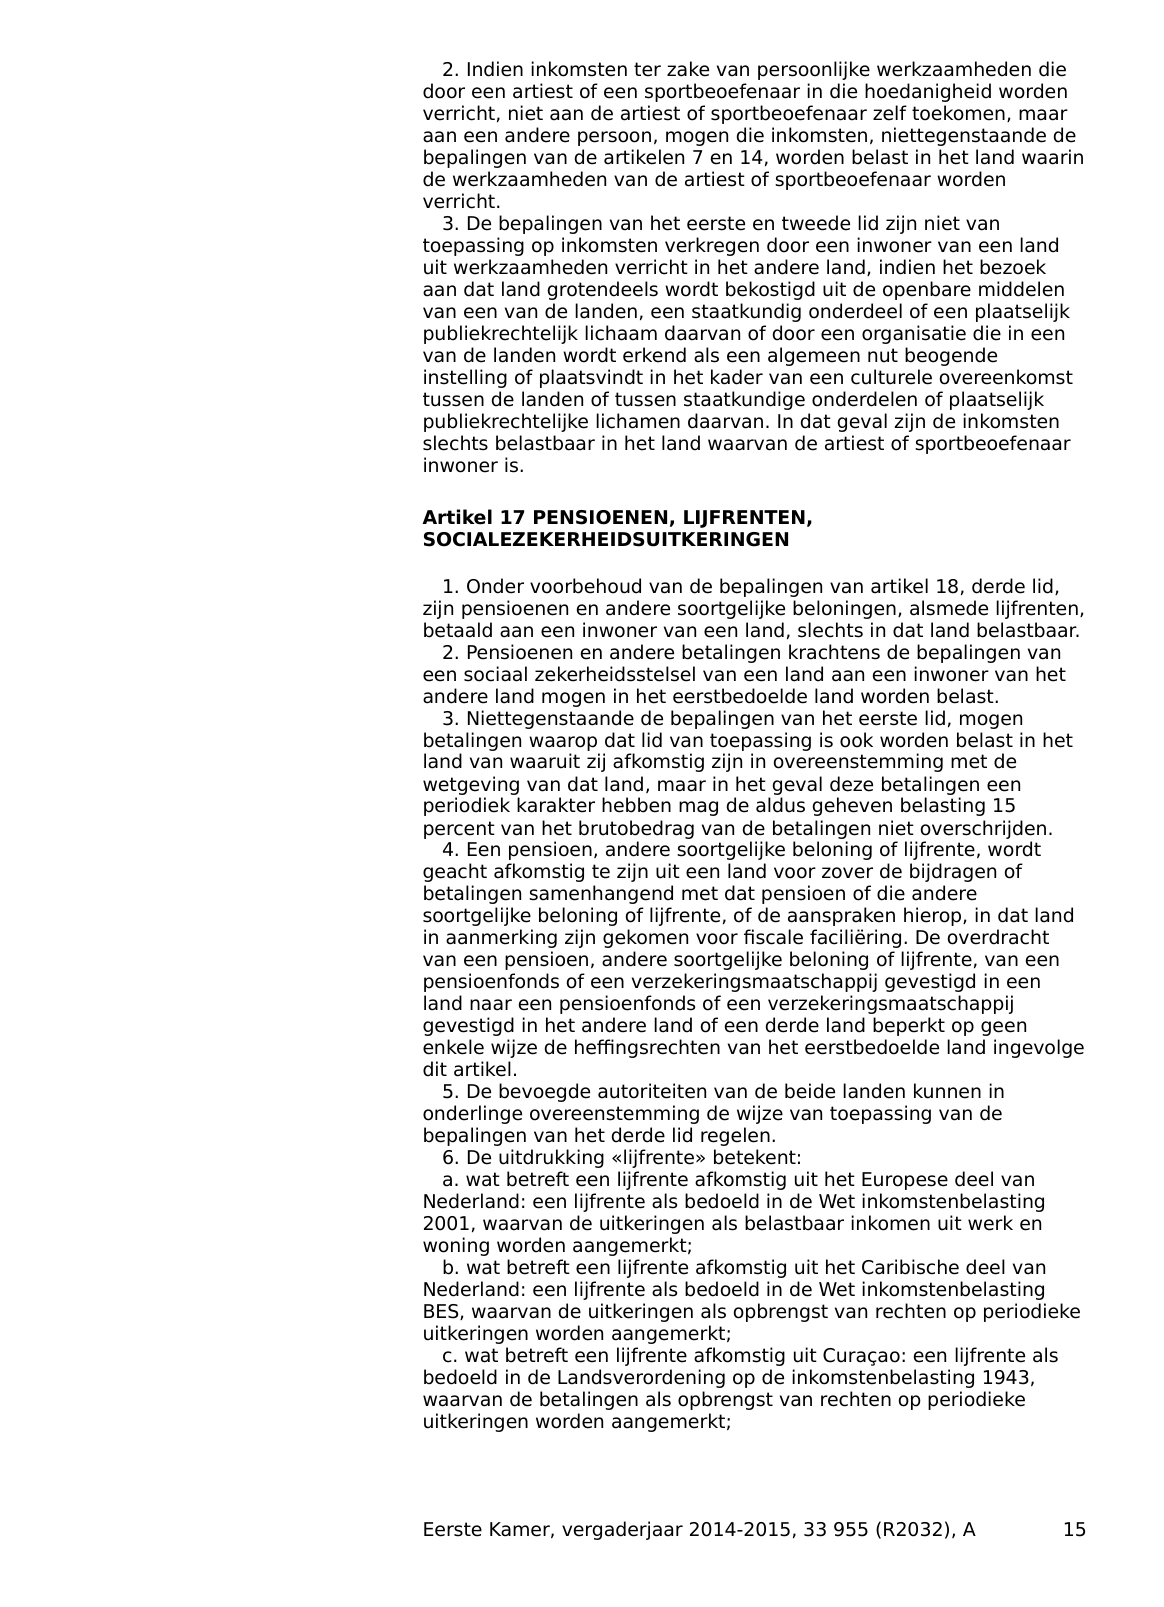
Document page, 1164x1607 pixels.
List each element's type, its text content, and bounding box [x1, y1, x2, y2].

text b. wat betreft een lijfrente afkomstig uit het Caribische deel van Nederland: een lijfrente als bedoeld in de Wet inkomstenbelasting BES, waarvan de uitkeringen als opbrengst van rechten op periodieke uitkeringen worden aangemerkt; [422, 1257, 1087, 1345]
text 6. De uitdrukking «lijfrente» betekent: [422, 1147, 1087, 1169]
text 5. De bevoegde autoriteiten van de beide landen kunnen in onderlinge overeenstemming de wijze van toepassing van de bepalingen van het derde lid regelen. [422, 1081, 1087, 1147]
text 2. Indien inkomsten ter zake van persoonlijke werkzaamheden die door een artiest of een sportbeoefenaar in die hoedanigheid worden verricht, niet aan de artiest of sportbeoefenaar zelf toekomen, maar aan een andere persoon, mogen die inkomsten, niettegenstaande de bepalingen van de artikelen 7 en 14, worden belast in het land waarin de werkzaamheden van de artiest of sportbeoefenaar worden verricht. [422, 59, 1087, 213]
text a. wat betreft een lijfrente afkomstig uit het Europese deel van Nederland: een lijfrente als bedoeld in de Wet inkomstenbelasting 2001, waarvan de uitkeringen als belastbaar inkomen uit werk en woning worden aangemerkt; [422, 1169, 1087, 1257]
text 4. Een pensioen, andere soortgelijke beloning of lijfrente, wordt geacht afkomstig te zijn uit een land voor zover de bijdragen of betalingen samenhangend met dat pensioen of die andere soortgelijke beloning of lijfrente, of de aanspraken hierop, in dat land in aanmerking zijn gekomen voor fiscale faciliëring. De overdracht van een pensioen, andere soortgelijke beloning of lijfrente, van een pensioenfonds of een verzekeringsmaatschappij gevestigd in een land naar een pensioenfonds of een verzekeringsmaatschappij gevestigd in het andere land of een derde land beperkt op geen enkele wijze de heffingsrechten van het eerstbedoelde land ingevolge dit artikel. [422, 839, 1087, 1081]
subtitle Artikel 17 PENSIOENEN, LIJFRENTEN, SOCIALEZEKERHEIDSUITKERINGEN [422, 507, 1087, 551]
text 3. De bepalingen van het eerste en tweede lid zijn niet van toepassing op inkomsten verkregen door een inwoner van een land uit werkzaamheden verricht in het andere land, indien het bezoek aan dat land grotendeels wordt bekostigd uit de openbare middelen van een van de landen, een staatkundig onderdeel of een plaatselijk publiekrechtelijk lichaam daarvan of door een organisatie die in een van de landen wordt erkend als een algemeen nut beogende instelling of plaatsvindt in het kader van een culturele overeenkomst tussen de landen of tussen staatkundige onderdelen of plaatselijk publiekrechtelijke lichamen daarvan. In dat geval zijn de inkomsten slechts belastbaar in het land waarvan de artiest of sportbeoefenaar inwoner is. [422, 213, 1087, 477]
text 2. Pensioenen en andere betalingen krachtens de bepalingen van een sociaal zekerheidsstelsel van een land aan een inwoner van het andere land mogen in het eerstbedoelde land worden belast. [422, 642, 1087, 707]
text 1. Onder voorbehoud van de bepalingen van artikel 18, derde lid, zijn pensioenen en andere soortgelijke beloningen, alsmede lijfrenten, betaald aan een inwoner van een land, slechts in dat land belastbaar. [422, 576, 1087, 642]
text c. wat betreft een lijfrente afkomstig uit Curaçao: een lijfrente als bedoeld in de Landsverordening op de inkomstenbelasting 1943, waarvan de betalingen als opbrengst van rechten op periodieke uitkeringen worden aangemerkt; [422, 1345, 1087, 1433]
text 3. Niettegenstaande de bepalingen van het eerste lid, mogen betalingen waarop dat lid van toepassing is ook worden belast in het land van waaruit zij afkomstig zijn in overeenstemming met de wetgeving van dat land, maar in het geval deze betalingen een periodiek karakter hebben mag de aldus geheven belasting 15 percent van het brutobedrag van de betalingen niet overschrijden. [422, 707, 1087, 839]
